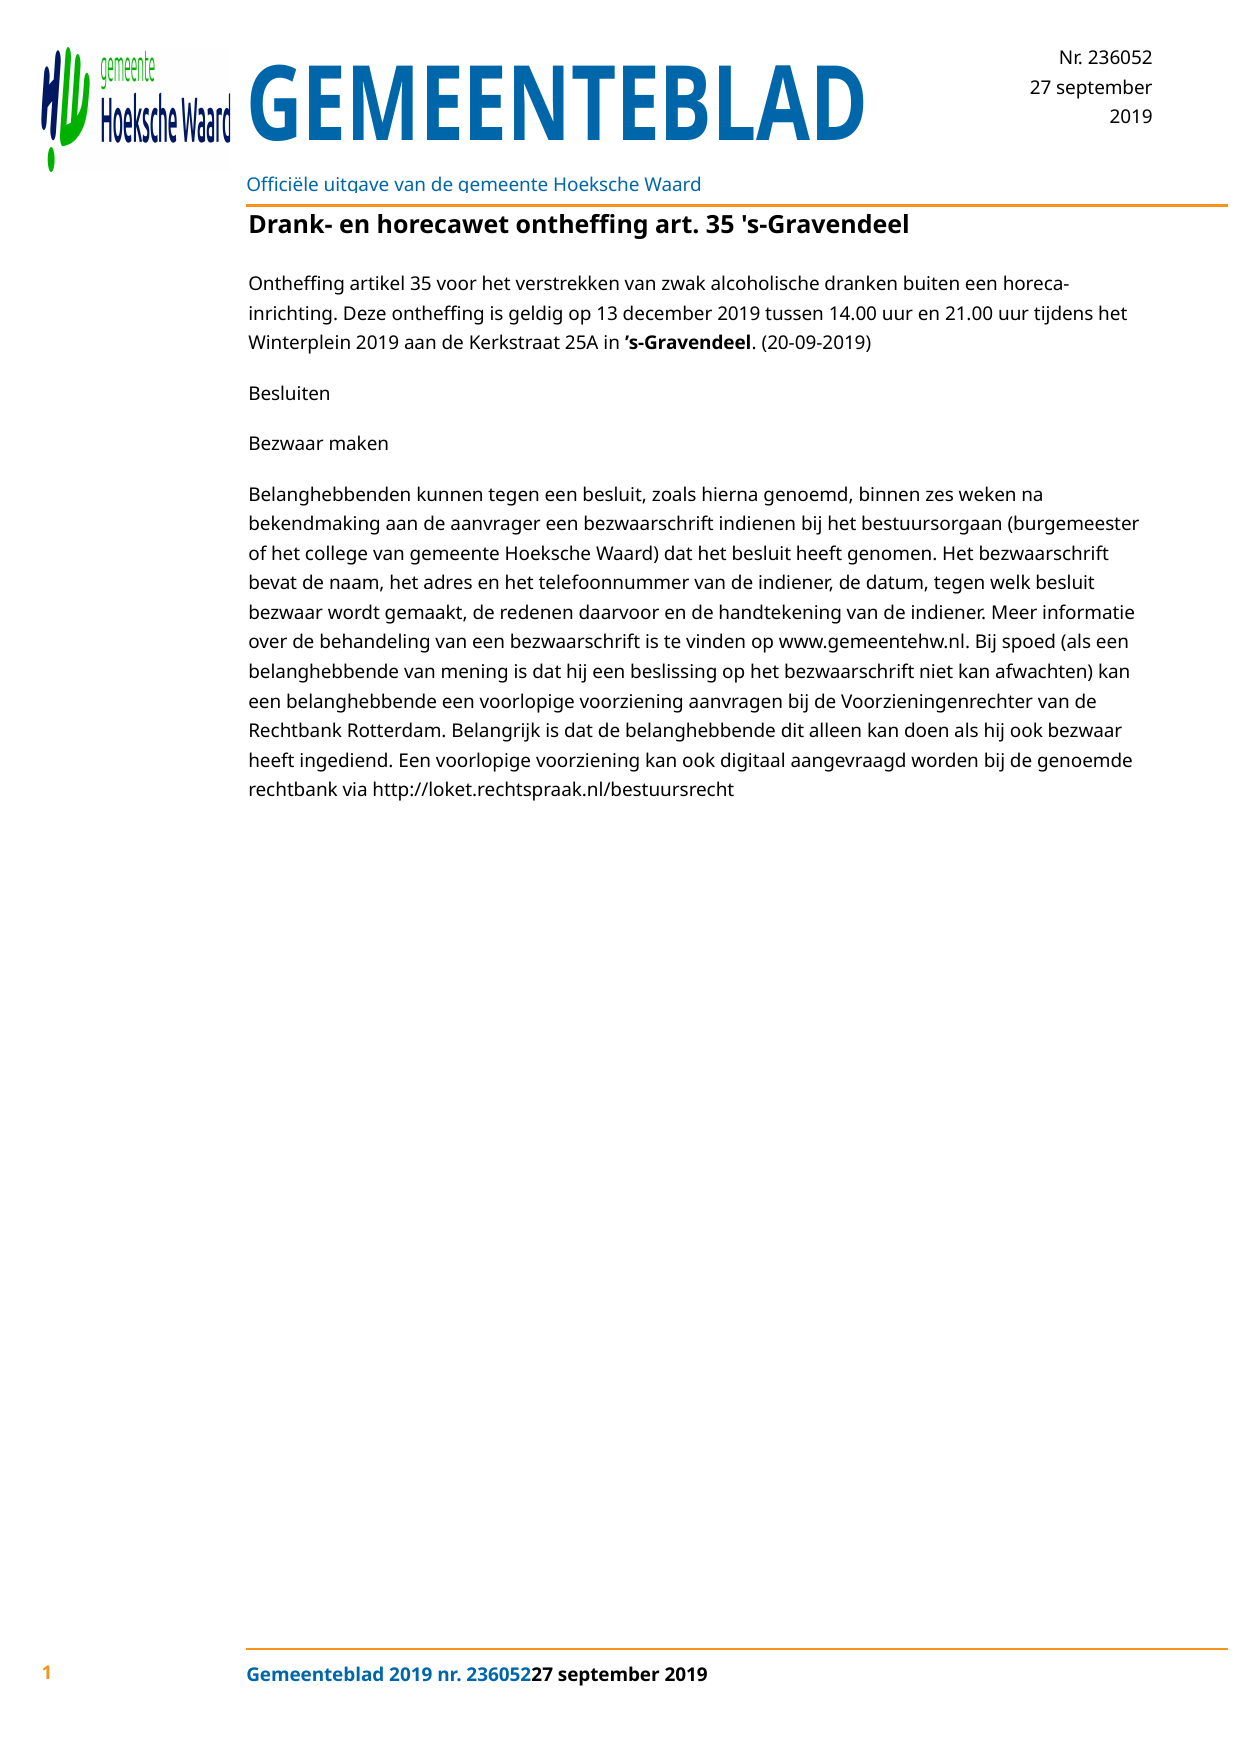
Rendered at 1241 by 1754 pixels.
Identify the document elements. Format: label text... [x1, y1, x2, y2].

text Bezwaar maken [248, 430, 1152, 456]
text Drank- en horecawet ontheffing art. 35 's-Gravendeel [248, 207, 1152, 241]
text Ontheffing artikel 35 voor het verstrekken van zwak alcoholische dranken buiten een horeca-inrichting. Deze ontheffing is geldig op 13 december 2019 tussen 14.00 uur en 21.00 uur tijdens het Winterplein 2019 aan de Kerkstraat 25A in ’s-Gravendeel. (20-09-2019) [248, 270, 1152, 355]
text Besluiten [248, 380, 1152, 406]
picture [41, 47, 231, 172]
text Belanghebbenden kunnen tegen een besluit, zoals hierna genoemd, binnen zes weken na bekendmaking aan de aanvrager een bezwaarschrift indienen bij het bestuursorgaan (burgemeester of het college van gemeente Hoeksche Waard) dat het besluit heeft genomen. Het bezwaarschrift bevat de naam, het adres en het telefoonnummer van de indiener, de datum, tegen welk besluit bezwaar wordt gemaakt, de redenen daarvoor en de handtekening van de indiener. Meer informatie over de behandeling van een bezwaarschrift is te vinden op www.gemeentehw.nl. Bij spoed (als een belanghebbende van mening is dat hij een beslissing op het bezwaarschrift niet kan afwachten) kan een belanghebbende een voorlopige voorziening aanvragen bij de Voorzieningenrechter van de Rechtbank Rotterdam. Belangrijk is dat de belanghebbende dit alleen kan doen als hij ook bezwaar heeft ingediend. Een voorlopige voorziening kan ook digitaal aangevraagd worden bij de genoemde rechtbank via http://loket.rechtspraak.nl/bestuursrecht [248, 481, 1152, 802]
